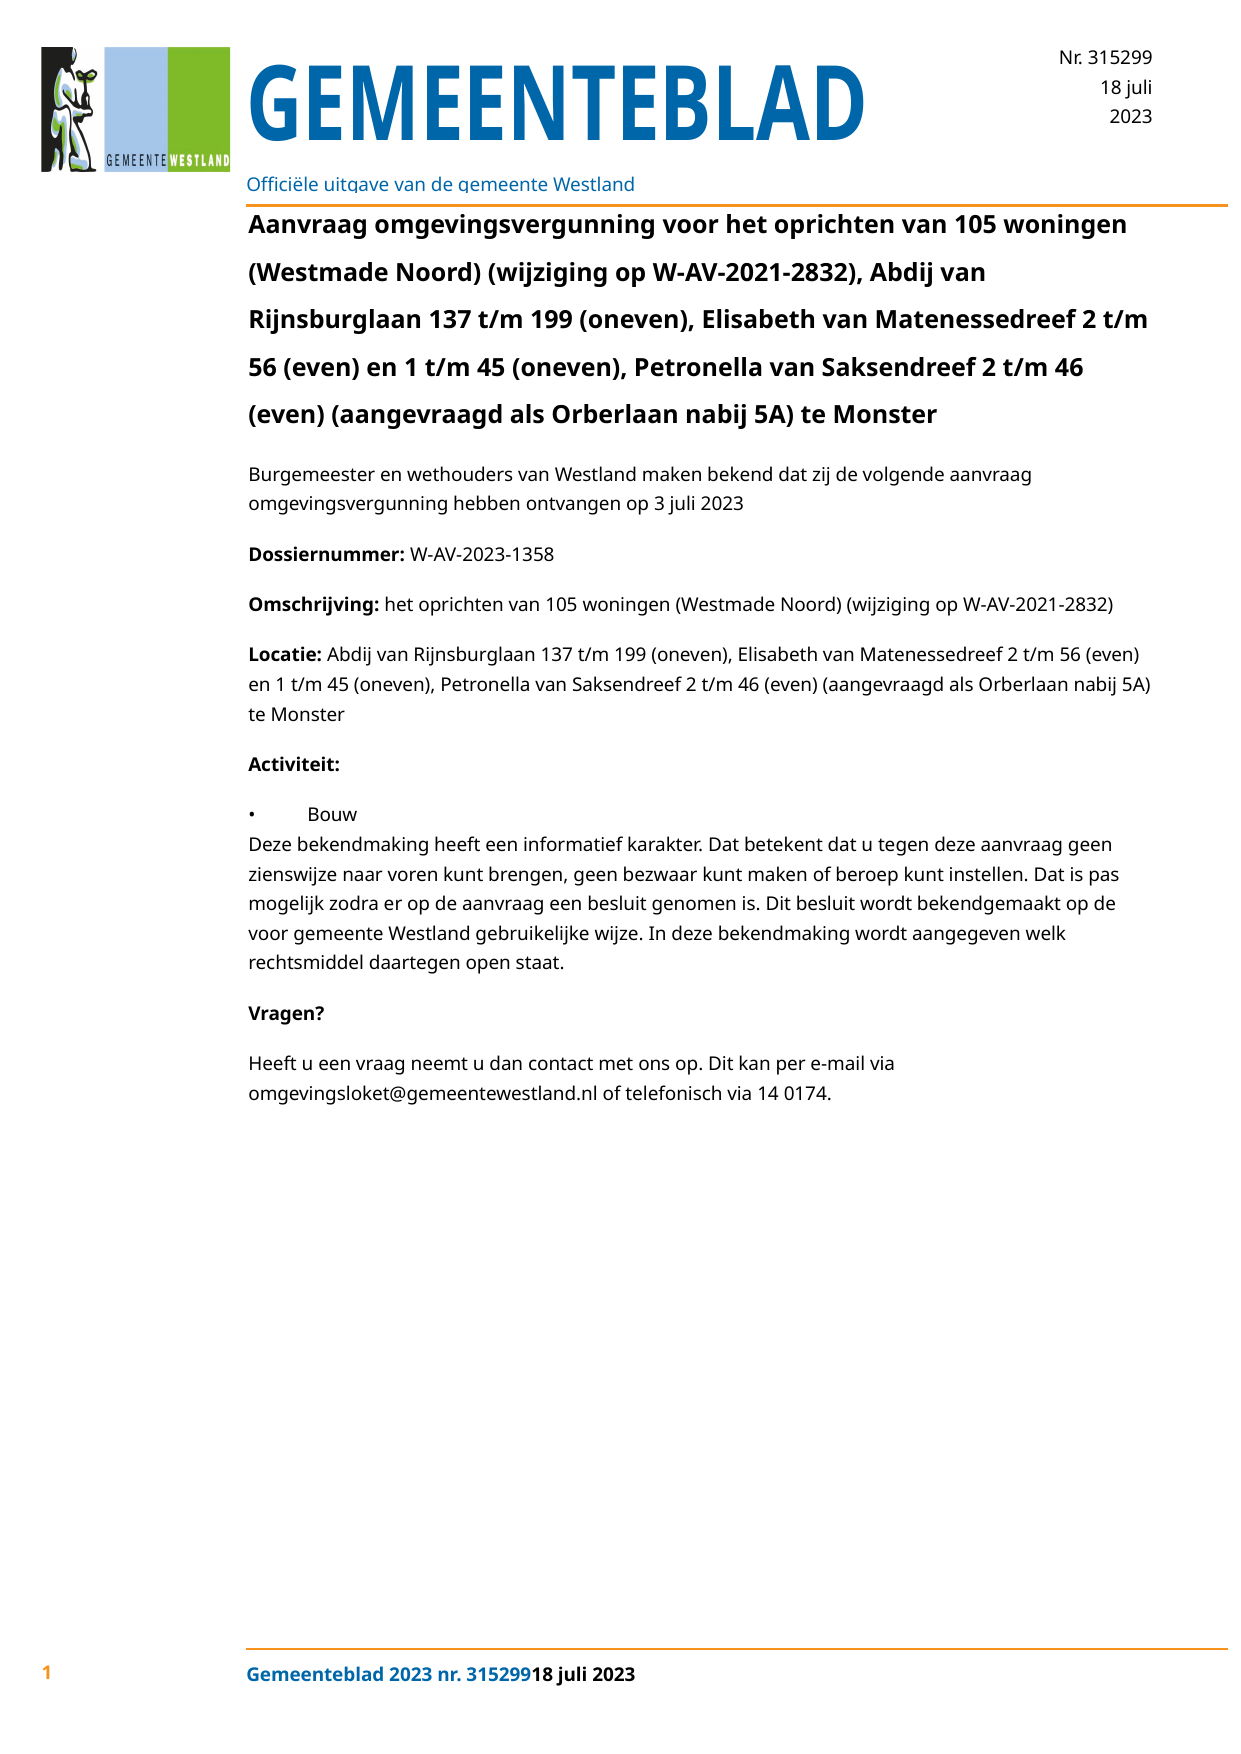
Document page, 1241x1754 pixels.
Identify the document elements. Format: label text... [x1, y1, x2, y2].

text Locatie: Abdij van Rijnsburglaan 137 t/m 199 (oneven), Elisabeth van Matenessedreef 2 t/m 56 (even) en 1 t/m 45 (oneven), Petronella van Saksendreef 2 t/m 46 (even) (aangevraagd als Orberlaan nabij 5A) te Monster [248, 642, 1152, 726]
text Dossiernummer: W-AV-2023-1358 [248, 541, 1152, 566]
text Deze bekendmaking heeft een informatief karakter. Dat betekent dat u tegen deze aanvraag geen zienswijze naar voren kunt brengen, geen bezwaar kunt maken of beroep kunt instellen. Dat is pas mogelijk zodra er op de aanvraag een besluit genomen is. Dit besluit wordt bekendgemaakt op de voor gemeente Westland gebruikelijke wijze. In deze bekendmaking wordt aangegeven welk rechtsmiddel daartegen open staat. [248, 831, 1152, 975]
text Burgemeester en wethouders van Westland maken bekend dat zij de volgende aanvraag omgevingsvergunning hebben ontvangen op 3 juli 2023 [248, 461, 1152, 516]
picture [41, 47, 231, 172]
text Activiteit: [248, 751, 1152, 777]
text Aanvraag omgevingsvergunning voor het oprichten van 105 woningen (Westmade Noord) (wijziging op W-AV-2021-2832), Abdij van Rijnsburglaan 137 t/m 199 (oneven), Elisabeth van Matenessedreef 2 t/m 56 (even) en 1 t/m 45 (oneven), Petronella van Saksendreef 2 t/m 46 (even) (aangevraagd als Orberlaan nabij 5A) te Monster [248, 207, 1152, 431]
list Bouw [248, 802, 1152, 827]
text Vragen? [248, 1000, 1152, 1026]
text Omschrijving: het oprichten van 105 woningen (Westmade Noord) (wijziging op W-AV-2021-2832) [248, 591, 1152, 617]
text Heeft u een vraag neemt u dan contact met ons op. Dit kan per e-mail via omgevingsloket@gemeentewestland.nl of telefonisch via 14 0174. [248, 1050, 1152, 1106]
